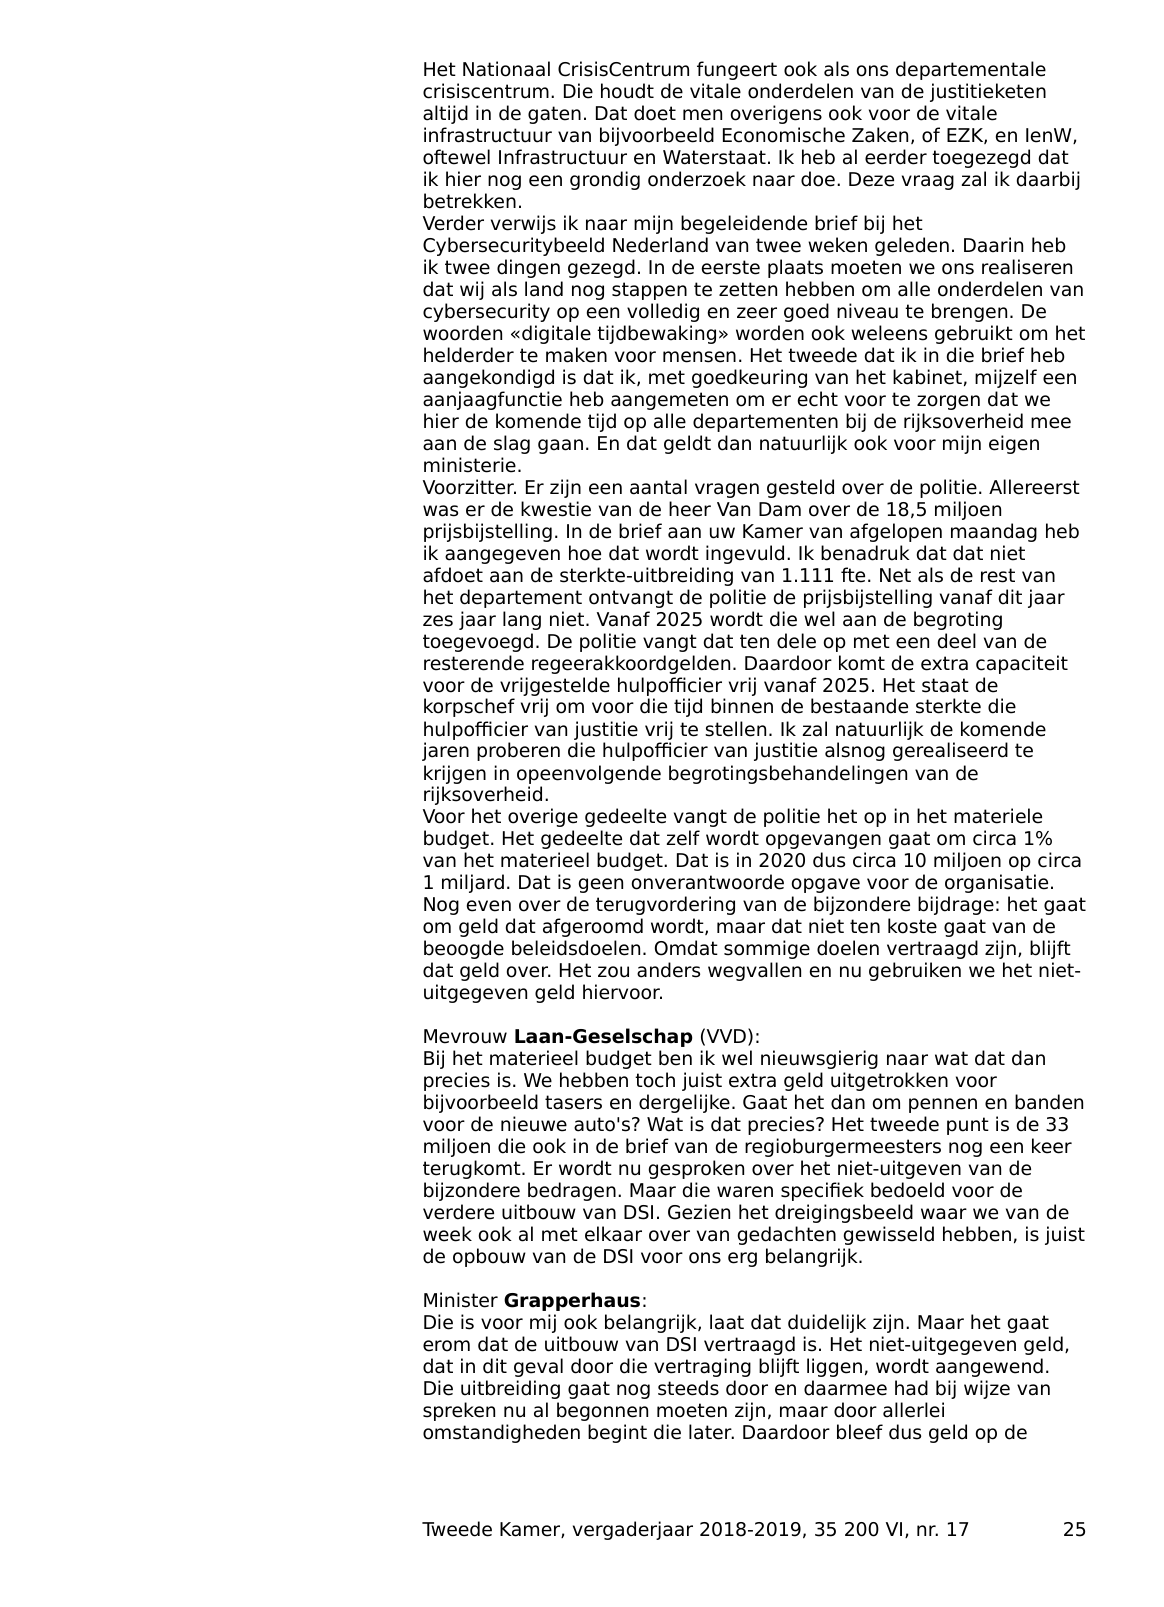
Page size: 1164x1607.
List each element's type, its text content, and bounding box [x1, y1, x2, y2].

text Het Nationaal CrisisCentrum fungeert ook als ons departementale crisiscentrum. Die houdt de vitale onderdelen van de justitieketen altijd in de gaten. Dat doet men overigens ook voor de vitale infrastructuur van bijvoorbeeld Economische Zaken, of EZK, en IenW, oftewel Infrastructuur en Waterstaat. Ik heb al eerder toegezegd dat ik hier nog een grondig onderzoek naar doe. Deze vraag zal ik daarbij betrekken. [422, 59, 1087, 213]
text Die is voor mij ook belangrijk, laat dat duidelijk zijn. Maar het gaat erom dat de uitbouw van DSI vertraagd is. Het niet-uitgegeven geld, dat in dit geval door die vertraging blijft liggen, wordt aangewend. Die uitbreiding gaat nog steeds door en daarmee had bij wijze van spreken nu al begonnen moeten zijn, maar door allerlei omstandigheden begint die later. Daardoor bleef dus geld op de [422, 1312, 1087, 1444]
text Verder verwijs ik naar mijn begeleidende brief bij het Cybersecuritybeeld Nederland van twee weken geleden. Daarin heb ik twee dingen gezegd. In de eerste plaats moeten we ons realiseren dat wij als land nog stappen te zetten hebben om alle onderdelen van cybersecurity op een volledig en zeer goed niveau te brengen. De woorden «digitale tijdbewaking» worden ook weleens gebruikt om het helderder te maken voor mensen. Het tweede dat ik in die brief heb aangekondigd is dat ik, met goedkeuring van het kabinet, mijzelf een aanjaagfunctie heb aangemeten om er echt voor te zorgen dat we hier de komende tijd op alle departementen bij de rijksoverheid mee aan de slag gaan. En dat geldt dan natuurlijk ook voor mijn eigen ministerie. [422, 213, 1087, 477]
text Mevrouw Laan-Geselschap (VVD): [422, 1026, 1087, 1048]
text Voor het overige gedeelte vangt de politie het op in het materiele budget. Het gedeelte dat zelf wordt opgevangen gaat om circa 1% van het materieel budget. Dat is in 2020 dus circa 10 miljoen op circa 1 miljard. Dat is geen onverantwoorde opgave voor de organisatie. Nog even over de terugvordering van de bijzondere bijdrage: het gaat om geld dat afgeroomd wordt, maar dat niet ten koste gaat van de beoogde beleidsdoelen. Omdat sommige doelen vertraagd zijn, blijft dat geld over. Het zou anders wegvallen en nu gebruiken we het niet-uitgegeven geld hiervoor. [422, 806, 1087, 1004]
text Voorzitter. Er zijn een aantal vragen gesteld over de politie. Allereerst was er de kwestie van de heer Van Dam over de 18,5 miljoen prijsbijstelling. In de brief aan uw Kamer van afgelopen maandag heb ik aangegeven hoe dat wordt ingevuld. Ik benadruk dat dat niet afdoet aan de sterkte-uitbreiding van 1.111 fte. Net als de rest van het departement ontvangt de politie de prijsbijstelling vanaf dit jaar zes jaar lang niet. Vanaf 2025 wordt die wel aan de begroting toegevoegd. De politie vangt dat ten dele op met een deel van de resterende regeerakkoordgelden. Daardoor komt de extra capaciteit voor de vrijgestelde hulpofficier vrij vanaf 2025. Het staat de korpschef vrij om voor die tijd binnen de bestaande sterkte die hulpofficier van justitie vrij te stellen. Ik zal natuurlijk de komende jaren proberen die hulpofficier van justitie alsnog gerealiseerd te krijgen in opeenvolgende begrotingsbehandelingen van de rijksoverheid. [422, 477, 1087, 806]
text Minister Grapperhaus: [422, 1290, 1087, 1312]
text Bij het materieel budget ben ik wel nieuwsgierig naar wat dat dan precies is. We hebben toch juist extra geld uitgetrokken voor bijvoorbeeld tasers en dergelijke. Gaat het dan om pennen en banden voor de nieuwe auto's? Wat is dat precies? Het tweede punt is de 33 miljoen die ook in de brief van de regioburgermeesters nog een keer terugkomt. Er wordt nu gesproken over het niet-uitgeven van de bijzondere bedragen. Maar die waren specifiek bedoeld voor de verdere uitbouw van DSI. Gezien het dreigingsbeeld waar we van de week ook al met elkaar over van gedachten gewisseld hebben, is juist de opbouw van de DSI voor ons erg belangrijk. [422, 1048, 1087, 1268]
